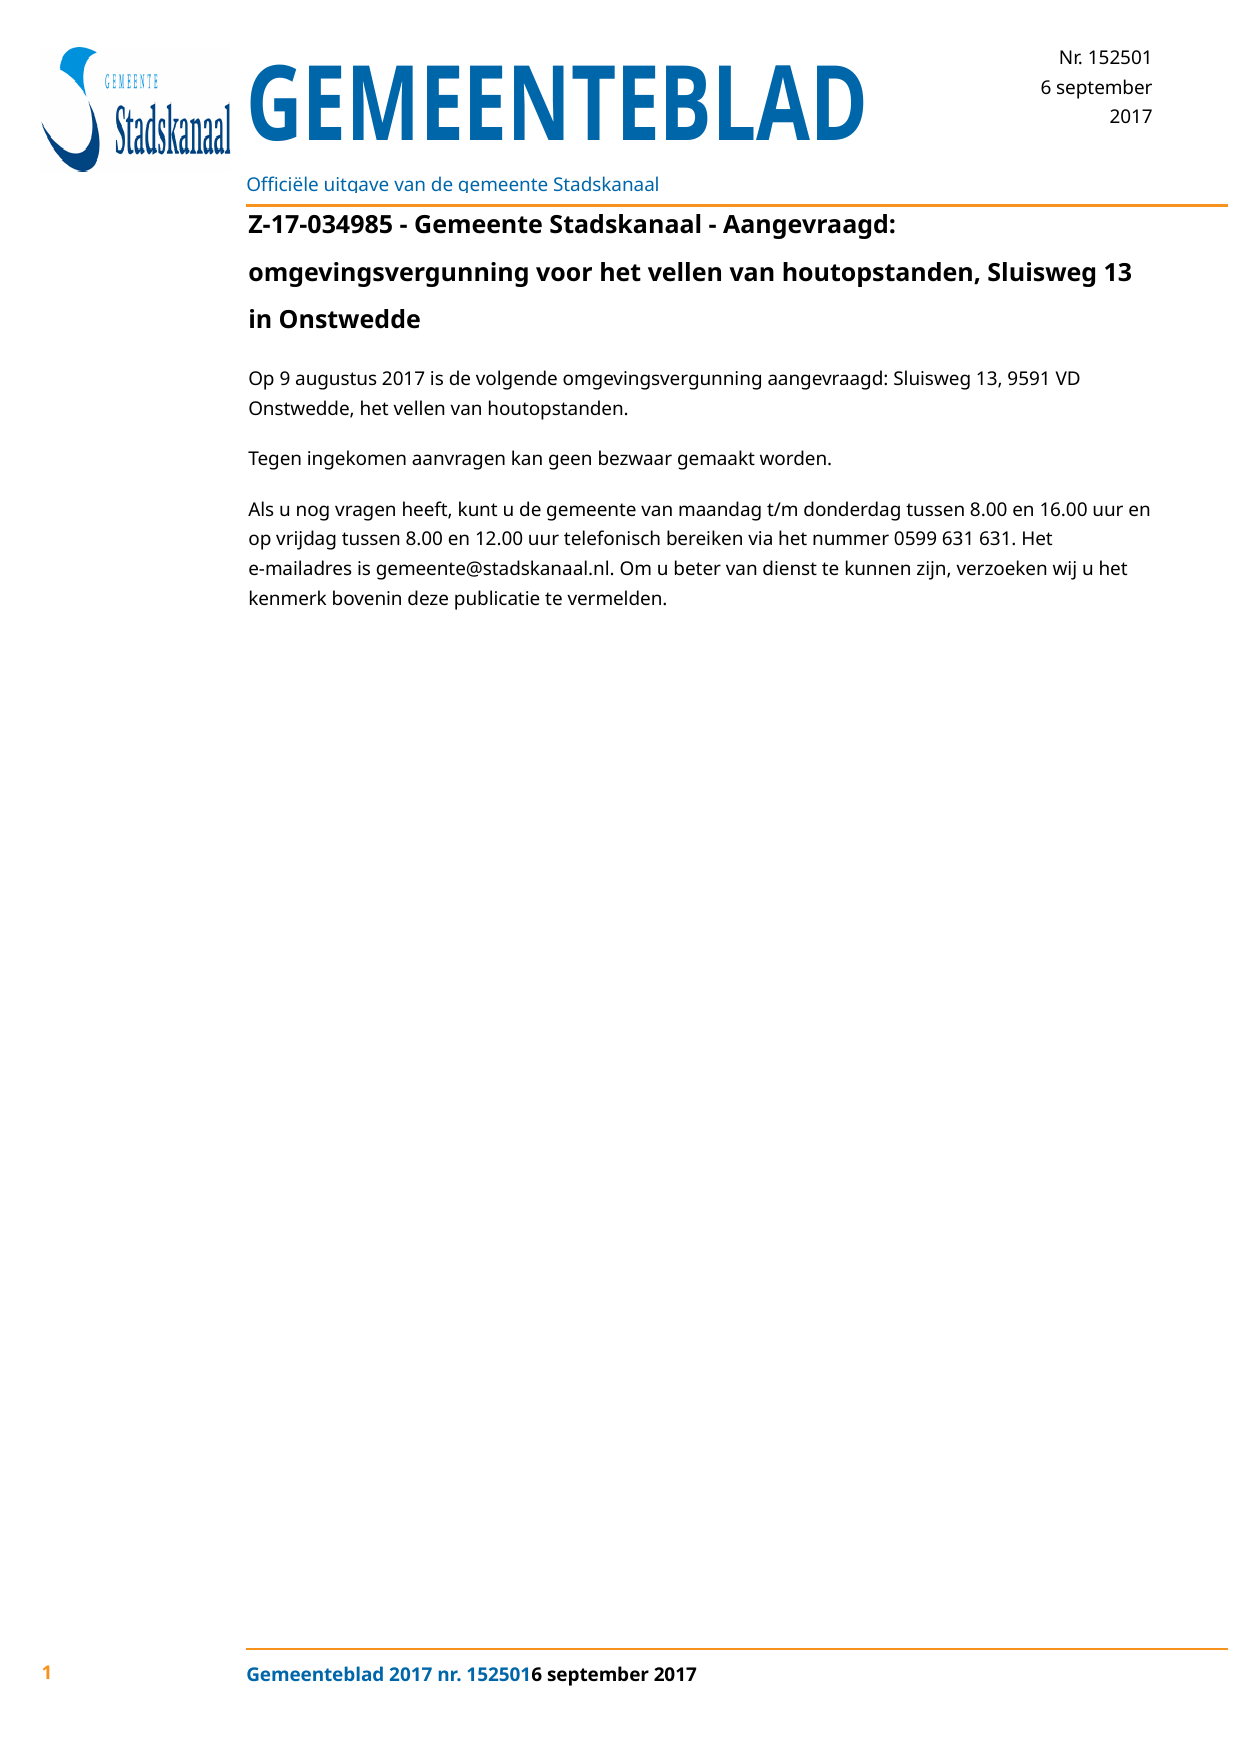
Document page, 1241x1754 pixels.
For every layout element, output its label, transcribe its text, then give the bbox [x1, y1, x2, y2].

text Tegen ingekomen aanvragen kan geen bezwaar gemaakt worden. [248, 446, 1152, 471]
text Z-17-034985 - Gemeente Stadskanaal - Aangevraagd: omgevingsvergunning voor het vellen van houtopstanden, Sluisweg 13 in Onstwedde [248, 207, 1152, 336]
text Op 9 augustus 2017 is de volgende omgevingsvergunning aangevraagd: Sluisweg 13, 9591 VD Onstwedde, het vellen van houtopstanden. [248, 366, 1152, 421]
picture [41, 47, 231, 172]
text Als u nog vragen heeft, kunt u de gemeente van maandag t/m donderdag tussen 8.00 en 16.00 uur en op vrijdag tussen 8.00 en 12.00 uur telefonisch bereiken via het nummer 0599 631 631. Het e‑mailadres is gemeente@stadskanaal.nl. Om u beter van dienst te kunnen zijn, verzoeken wij u het kenmerk bovenin deze publicatie te vermelden. [248, 496, 1152, 610]
